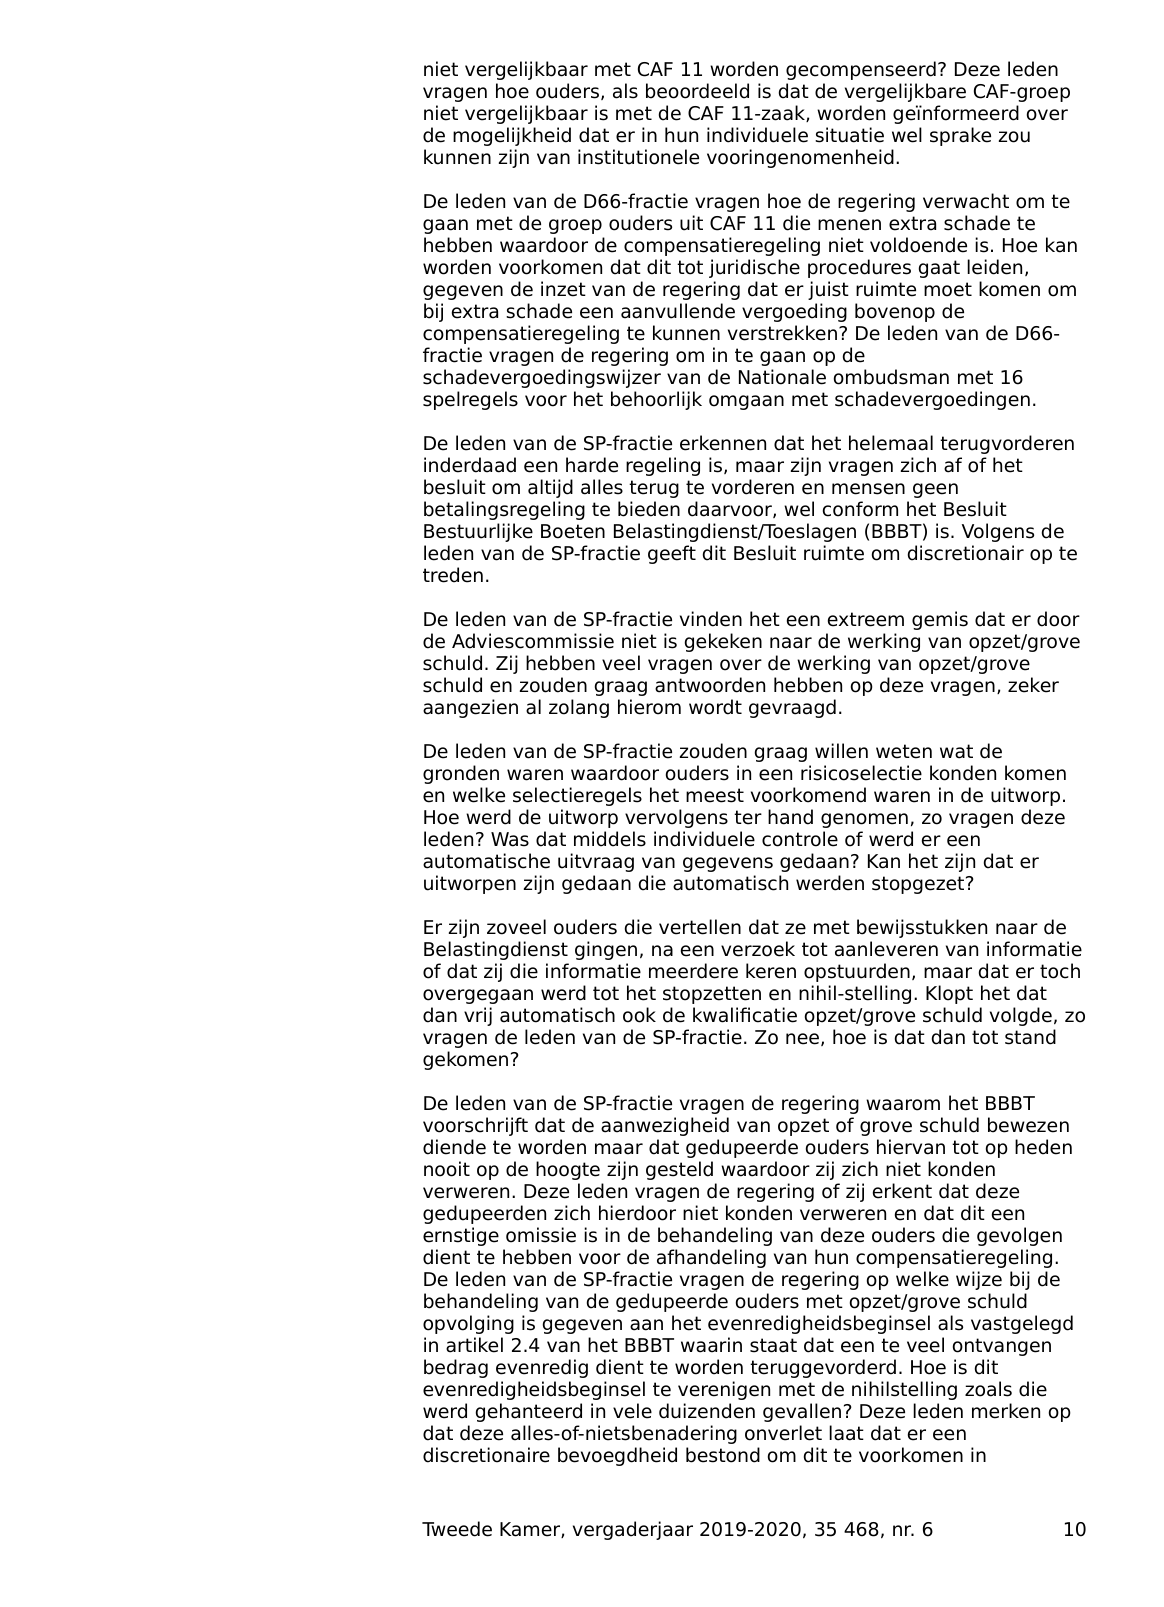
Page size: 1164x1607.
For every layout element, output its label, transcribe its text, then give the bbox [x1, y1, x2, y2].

text Er zijn zoveel ouders die vertellen dat ze met bewijsstukken naar de Belastingdienst gingen, na een verzoek tot aanleveren van informatie of dat zij die informatie meerdere keren opstuurden, maar dat er toch overgegaan werd tot het stopzetten en nihil-stelling. Klopt het dat dan vrij automatisch ook de kwalificatie opzet/grove schuld volgde, zo vragen de leden van de SP-fractie. Zo nee, hoe is dat dan tot stand gekomen? [422, 917, 1087, 1071]
text De leden van de SP-fractie erkennen dat het helemaal terugvorderen inderdaad een harde regeling is, maar zijn vragen zich af of het besluit om altijd alles terug te vorderen en mensen geen betalingsregeling te bieden daarvoor, wel conform het Besluit Bestuurlijke Boeten Belastingdienst/Toeslagen (BBBT) is. Volgens de leden van de SP-fractie geeft dit Besluit ruimte om discretionair op te treden. [422, 433, 1087, 587]
text niet vergelijkbaar met CAF 11 worden gecompenseerd? Deze leden vragen hoe ouders, als beoordeeld is dat de vergelijkbare CAF-groep niet vergelijkbaar is met de CAF 11-zaak, worden geïnformeerd over de mogelijkheid dat er in hun individuele situatie wel sprake zou kunnen zijn van institutionele vooringenomenheid. [422, 59, 1087, 169]
text De leden van de SP-fractie vragen de regering op welke wijze bij de behandeling van de gedupeerde ouders met opzet/grove schuld opvolging is gegeven aan het evenredigheidsbeginsel als vastgelegd in artikel 2.4 van het BBBT waarin staat dat een te veel ontvangen bedrag evenredig dient te worden teruggevorderd. Hoe is dit evenredigheidsbeginsel te verenigen met de nihilstelling zoals die werd gehanteerd in vele duizenden gevallen? Deze leden merken op dat deze alles-of-nietsbenadering onverlet laat dat er een discretionaire bevoegdheid bestond om dit te voorkomen in [422, 1269, 1087, 1467]
text De leden van de SP-fractie vragen de regering waarom het BBBT voorschrijft dat de aanwezigheid van opzet of grove schuld bewezen diende te worden maar dat gedupeerde ouders hiervan tot op heden nooit op de hoogte zijn gesteld waardoor zij zich niet konden verweren. Deze leden vragen de regering of zij erkent dat deze gedupeerden zich hierdoor niet konden verweren en dat dit een ernstige omissie is in de behandeling van deze ouders die gevolgen dient te hebben voor de afhandeling van hun compensatieregeling. [422, 1093, 1087, 1269]
text De leden van de SP-fractie zouden graag willen weten wat de gronden waren waardoor ouders in een risicoselectie konden komen en welke selectieregels het meest voorkomend waren in de uitworp. Hoe werd de uitworp vervolgens ter hand genomen, zo vragen deze leden? Was dat middels individuele controle of werd er een automatische uitvraag van gegevens gedaan? Kan het zijn dat er uitworpen zijn gedaan die automatisch werden stopgezet? [422, 741, 1087, 895]
text De leden van de D66-fractie vragen hoe de regering verwacht om te gaan met de groep ouders uit CAF 11 die menen extra schade te hebben waardoor de compensatieregeling niet voldoende is. Hoe kan worden voorkomen dat dit tot juridische procedures gaat leiden, gegeven de inzet van de regering dat er juist ruimte moet komen om bij extra schade een aanvullende vergoeding bovenop de compensatieregeling te kunnen verstrekken? De leden van de D66-fractie vragen de regering om in te gaan op de schadevergoedingswijzer van de Nationale ombudsman met 16 spelregels voor het behoorlijk omgaan met schadevergoedingen. [422, 191, 1087, 411]
text De leden van de SP-fractie vinden het een extreem gemis dat er door de Adviescommissie niet is gekeken naar de werking van opzet/grove schuld. Zij hebben veel vragen over de werking van opzet/grove schuld en zouden graag antwoorden hebben op deze vragen, zeker aangezien al zolang hierom wordt gevraagd. [422, 609, 1087, 719]
